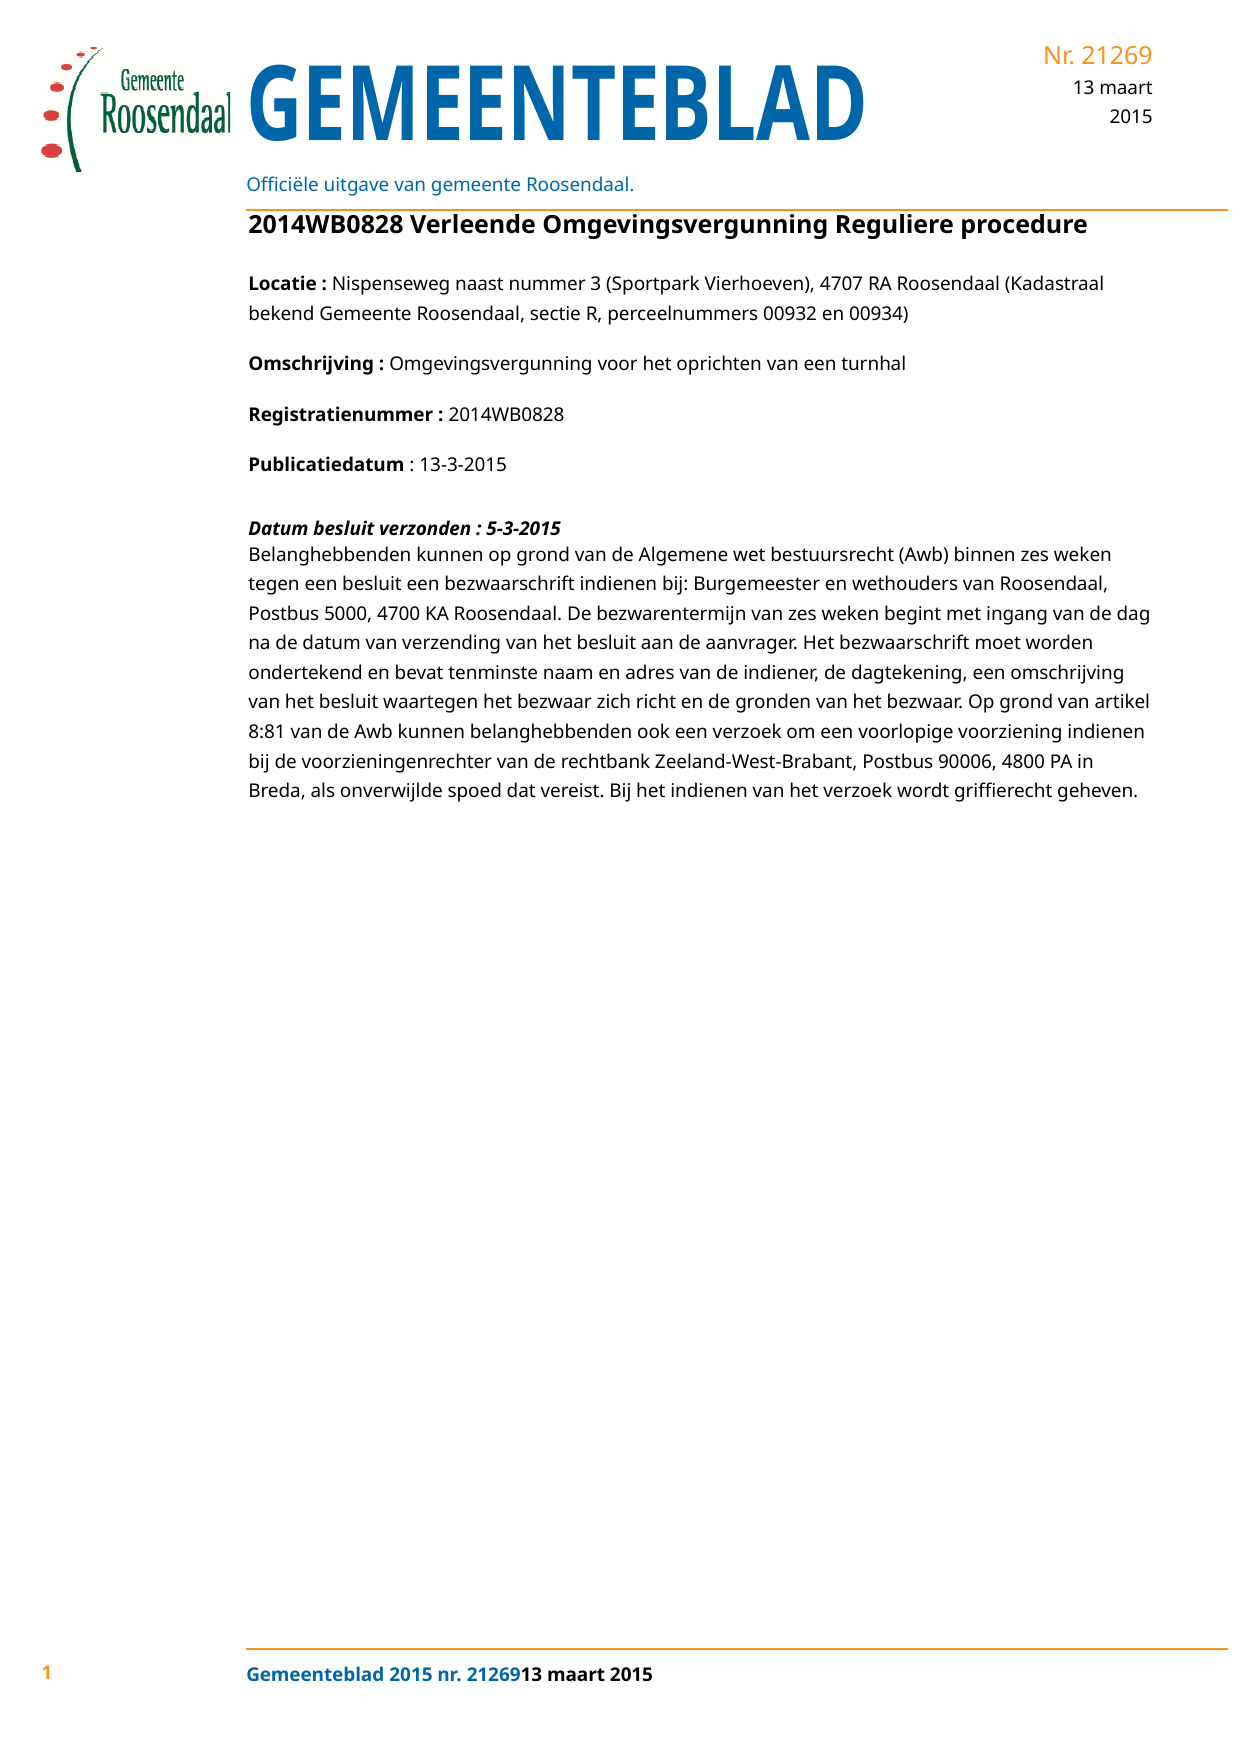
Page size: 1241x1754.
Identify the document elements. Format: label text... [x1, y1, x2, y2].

picture [41, 47, 231, 172]
text Publicatiedatum : 13-3-2015 [248, 451, 1152, 477]
text Datum besluit verzonden : 5-3-2015 [248, 515, 1152, 541]
text 2014WB0828 Verleende Omgevingsvergunning Reguliere procedure [248, 211, 1152, 241]
text Locatie : Nispenseweg naast nummer 3 (Sportpark Vierhoeven), 4707 RA Roosendaal (Kadastraal bekend Gemeente Roosendaal, sectie R, perceelnummers 00932 en 00934) [248, 270, 1152, 326]
text Registratienummer : 2014WB0828 [248, 401, 1152, 426]
text Belanghebbenden kunnen op grond van de Algemene wet bestuursrecht (Awb) binnen zes weken tegen een besluit een bezwaarschrift indienen bij: Burgemeester en wethouders van Roosendaal, Postbus 5000, 4700 KA Roosendaal. De bezwarentermijn van zes weken begint met ingang van de dag na de datum van verzending van het besluit aan de aanvrager. Het bezwaarschrift moet worden ondertekend en bevat tenminste naam en adres van de indiener, de dagtekening, een omschrijving van het besluit waartegen het bezwaar zich richt en de gronden van het bezwaar. Op grond van artikel 8:81 van de Awb kunnen belanghebbenden ook een verzoek om een voorlopige voorziening indienen bij de voorzieningenrechter van de rechtbank Zeeland-West-Brabant, Postbus 90006, 4800 PA in Breda, als onverwijlde spoed dat vereist. Bij het indienen van het verzoek wordt griffierecht geheven. [248, 541, 1152, 803]
text Omschrijving : Omgevingsvergunning voor het oprichten van een turnhal [248, 350, 1152, 376]
